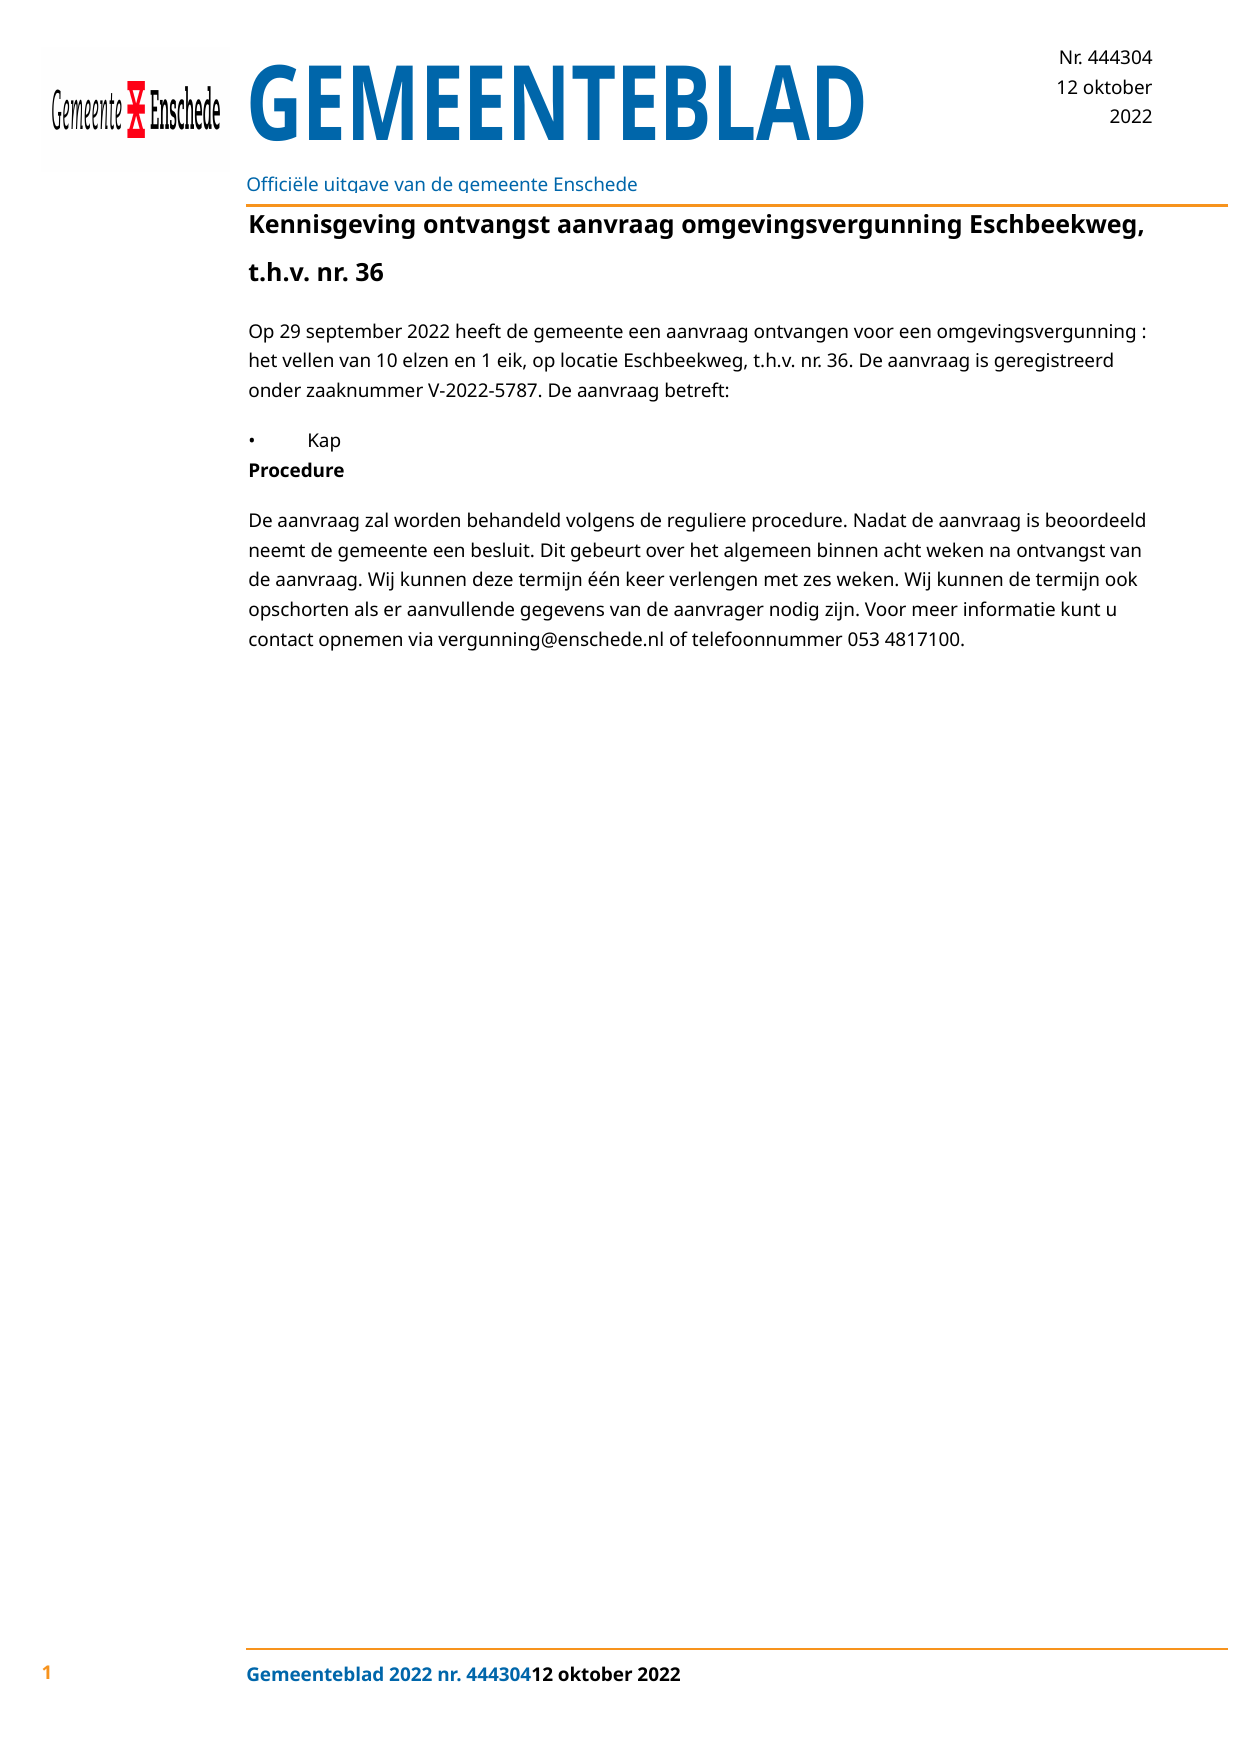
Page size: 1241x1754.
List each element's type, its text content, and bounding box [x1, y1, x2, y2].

list Kap [248, 427, 1152, 453]
text De aanvraag zal worden behandeld volgens de reguliere procedure. Nadat de aanvraag is beoordeeld neemt de gemeente een besluit. Dit gebeurt over het algemeen binnen acht weken na ontvangst van de aanvraag. Wij kunnen deze termijn één keer verlengen met zes weken. Wij kunnen de termijn ook opschorten als er aanvullende gegevens van de aanvrager nodig zijn. Voor meer informatie kunt u contact opnemen via vergunning@enschede.nl of telefoonnummer 053 4817100. [248, 507, 1152, 652]
text Kennisgeving ontvangst aanvraag omgevingsvergunning Eschbeekweg, t.h.v. nr. 36 [248, 207, 1152, 288]
picture [41, 47, 231, 172]
text Op 29 september 2022 heeft de gemeente een aanvraag ontvangen voor een omgevingsvergunning : het vellen van 10 elzen en 1 eik, op locatie Eschbeekweg, t.h.v. nr. 36. De aanvraag is geregistreerd onder zaaknummer V-2022-5787. De aanvraag betreft: [248, 318, 1152, 403]
text Procedure [248, 457, 1152, 483]
